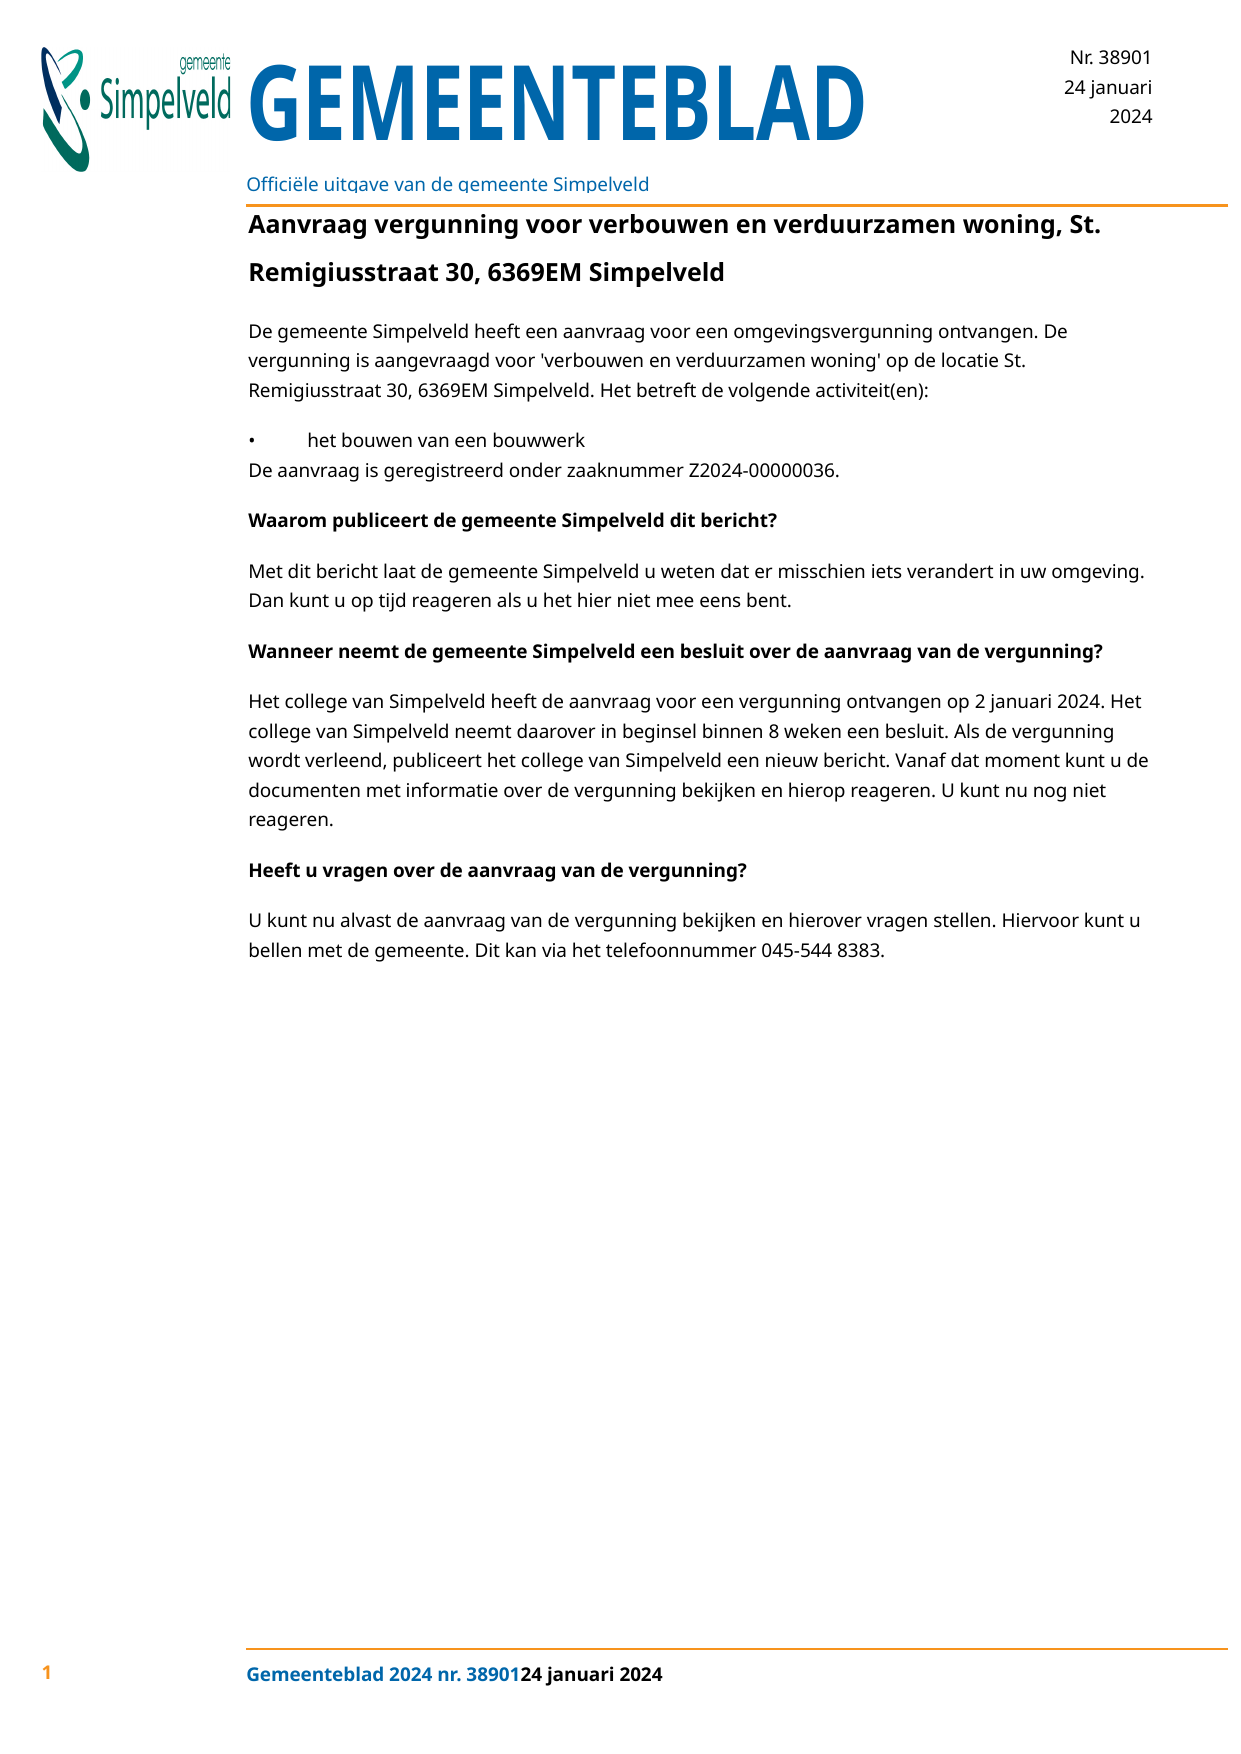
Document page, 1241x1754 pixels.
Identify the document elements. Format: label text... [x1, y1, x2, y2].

text Met dit bericht laat de gemeente Simpelveld u weten dat er misschien iets verandert in uw omgeving. Dan kunt u op tijd reageren als u het hier niet mee eens bent. [248, 558, 1152, 613]
list het bouwen van een bouwwerk [248, 427, 1152, 453]
picture [41, 47, 231, 172]
text U kunt nu alvast de aanvraag van de vergunning bekijken en hierover vragen stellen. Hiervoor kunt u bellen met de gemeente. Dit kan via het telefoonnummer 045-544 8383. [248, 907, 1152, 963]
text Wanneer neemt de gemeente Simpelveld een besluit over de aanvraag van de vergunning? [248, 638, 1152, 664]
text Aanvraag vergunning voor verbouwen en verduurzamen woning, St. Remigiusstraat 30, 6369EM Simpelveld [248, 207, 1152, 288]
text Het college van Simpelveld heeft de aanvraag voor een vergunning ontvangen op 2 januari 2024. Het college van Simpelveld neemt daarover in beginsel binnen 8 weken een besluit. Als de vergunning wordt verleend, publiceert het college van Simpelveld een nieuw bericht. Vanaf dat moment kunt u de documenten met informatie over de vergunning bekijken en hierop reageren. U kunt nu nog niet reageren. [248, 688, 1152, 832]
text De aanvraag is geregistreerd onder zaaknummer Z2024-00000036. [248, 457, 1152, 483]
text De gemeente Simpelveld heeft een aanvraag voor een omgevingsvergunning ontvangen. De vergunning is aangevraagd voor 'verbouwen en verduurzamen woning' op de locatie St. Remigiusstraat 30, 6369EM Simpelveld. Het betreft de volgende activiteit(en): [248, 318, 1152, 403]
text Waarom publiceert de gemeente Simpelveld dit bericht? [248, 507, 1152, 533]
text Heeft u vragen over de aanvraag van de vergunning? [248, 857, 1152, 883]
